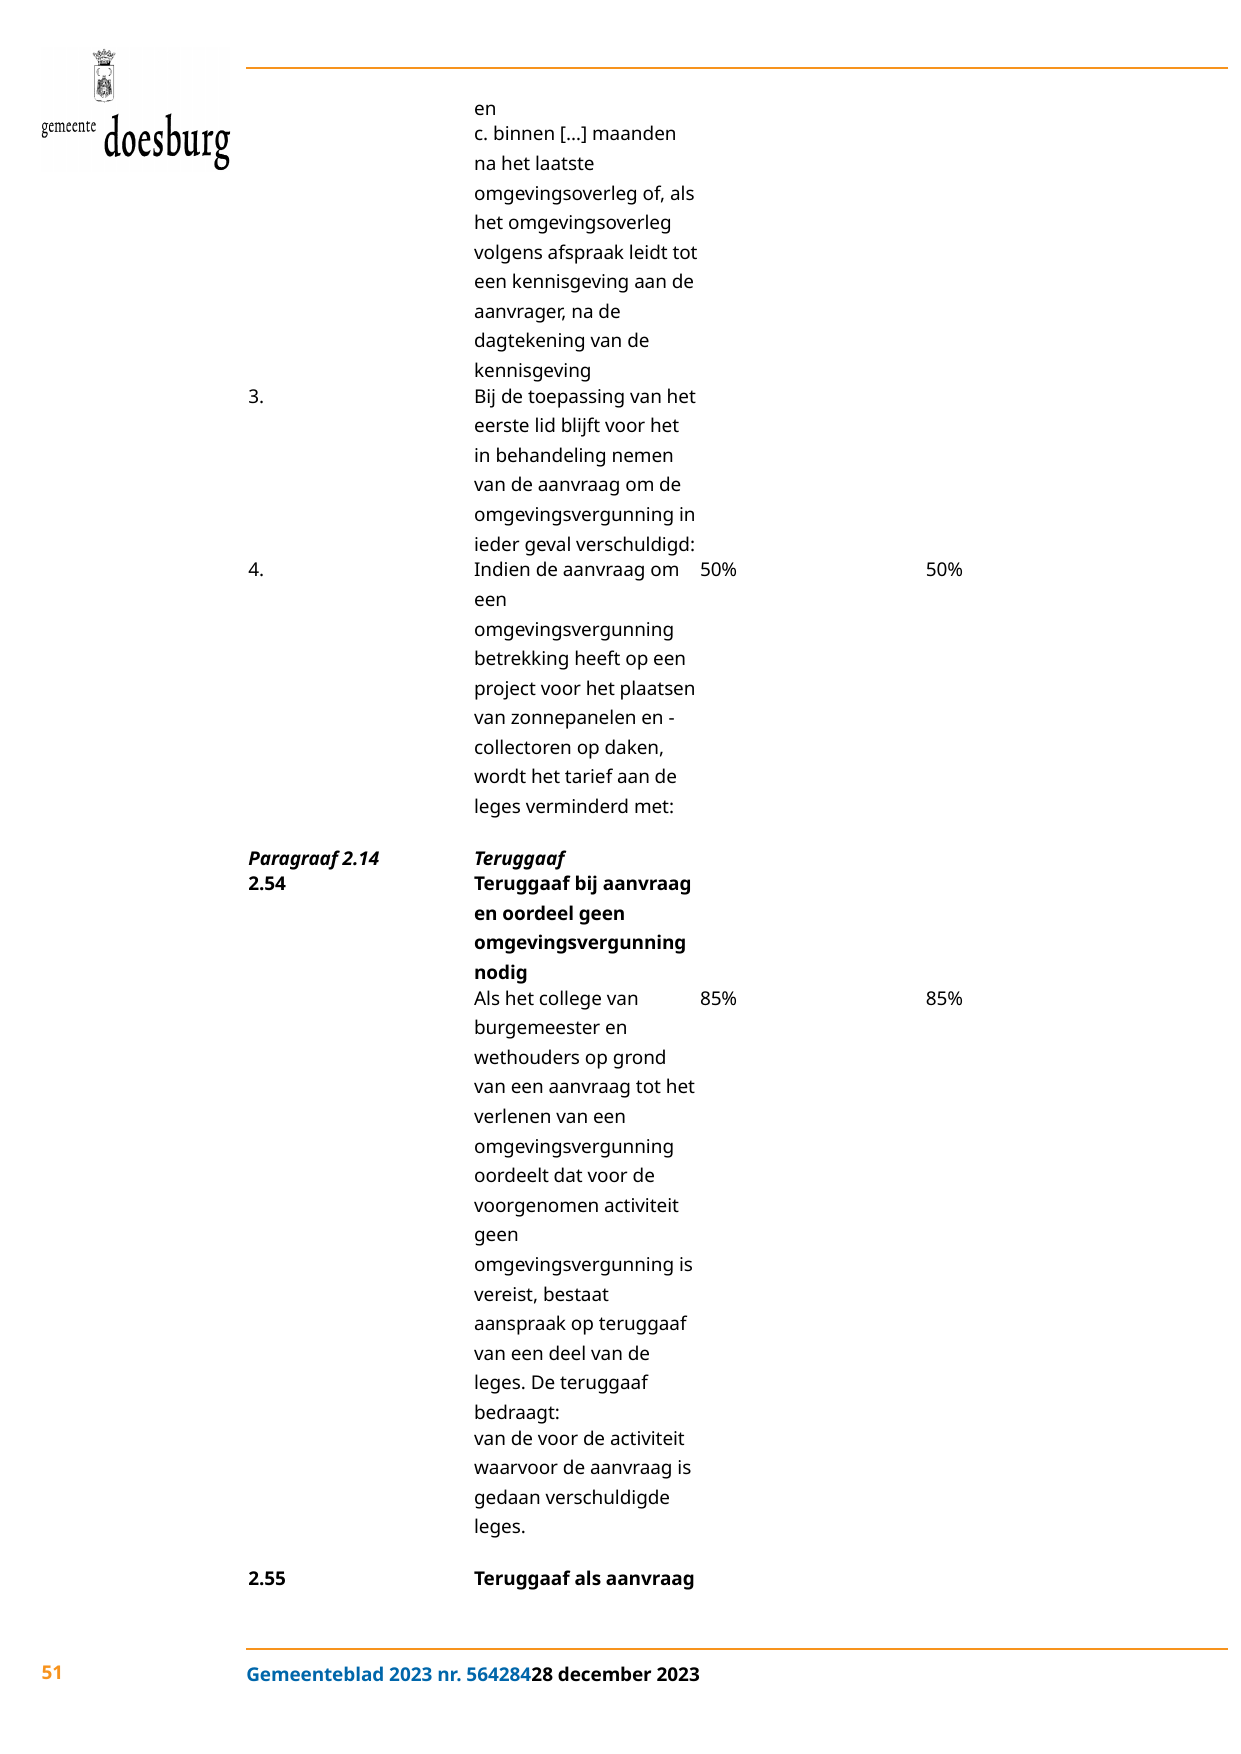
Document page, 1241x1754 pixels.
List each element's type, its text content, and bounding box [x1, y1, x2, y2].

table_cell Indien de aanvraag om een omgevingsvergunning betrekking heeft op een project voor het plaatsen van zonnepanelen en -collectoren op daken, wordt het tarief aan de leges verminderd met: [474, 557, 700, 819]
table_cell Teruggaaf als aanvraag [474, 1565, 700, 1591]
table_cell 3. [248, 383, 474, 557]
table_cell [700, 870, 926, 985]
table_cell 50% [926, 557, 1152, 819]
table_cell [248, 1539, 474, 1565]
table_cell [700, 1539, 926, 1565]
table_cell 2.54 [248, 870, 474, 985]
table_cell [248, 985, 474, 1425]
table_cell [926, 845, 1152, 870]
table_cell Als het college van burgemeester en wethouders op grond van een aanvraag tot het verlenen van een omgevingsvergunning oordeelt dat voor de voorgenomen activiteit geen omgevingsvergunning is vereist, bestaat aanspraak op teruggaaf van een deel van de leges. De teruggaaf bedraagt: [474, 985, 700, 1425]
table_cell [474, 1539, 700, 1565]
table_cell [700, 819, 926, 845]
table_cell Bij de toepassing van het eerste lid blijft voor het in behandeling nemen van de aanvraag om de omgevingsvergunning in ieder geval verschuldigd: [474, 383, 700, 557]
table_cell [248, 1425, 474, 1539]
table_cell 2.55 [248, 1565, 474, 1591]
table_cell c. binnen […] maanden na het laatste omgevingsoverleg of, als het omgevingsoverleg volgens afspraak leidt tot een kennisgeving aan de aanvrager, na de dagtekening van de kennisgeving [474, 121, 700, 383]
table_cell [700, 845, 926, 870]
table_cell [926, 1425, 1152, 1539]
table_cell [926, 819, 1152, 845]
table_cell 50% [700, 557, 926, 819]
table_cell [926, 1539, 1152, 1565]
table_cell [926, 1565, 1152, 1591]
table_cell [700, 1425, 926, 1539]
table_cell [926, 95, 1152, 121]
table_cell [926, 870, 1152, 985]
table_cell [700, 383, 926, 557]
table_cell [700, 121, 926, 383]
table_cell en [474, 95, 700, 121]
table_cell Paragraaf 2.14 [248, 845, 474, 870]
picture [41, 47, 231, 172]
table_cell [700, 95, 926, 121]
table_cell 4. [248, 557, 474, 819]
table_cell van de voor de activiteit waarvoor de aanvraag is gedaan verschuldigde leges. [474, 1425, 700, 1539]
table_cell Teruggaaf bij aanvraag en oordeel geen omgevingsvergunning nodig [474, 870, 700, 985]
table_cell [700, 1565, 926, 1591]
table_cell [248, 121, 474, 383]
table_cell [926, 121, 1152, 383]
table_cell 85% [926, 985, 1152, 1425]
table_cell 85% [700, 985, 926, 1425]
table_cell Teruggaaf [474, 845, 700, 870]
table_cell [248, 819, 474, 845]
table_cell [926, 383, 1152, 557]
table_cell [248, 95, 474, 121]
table_cell [474, 819, 700, 845]
